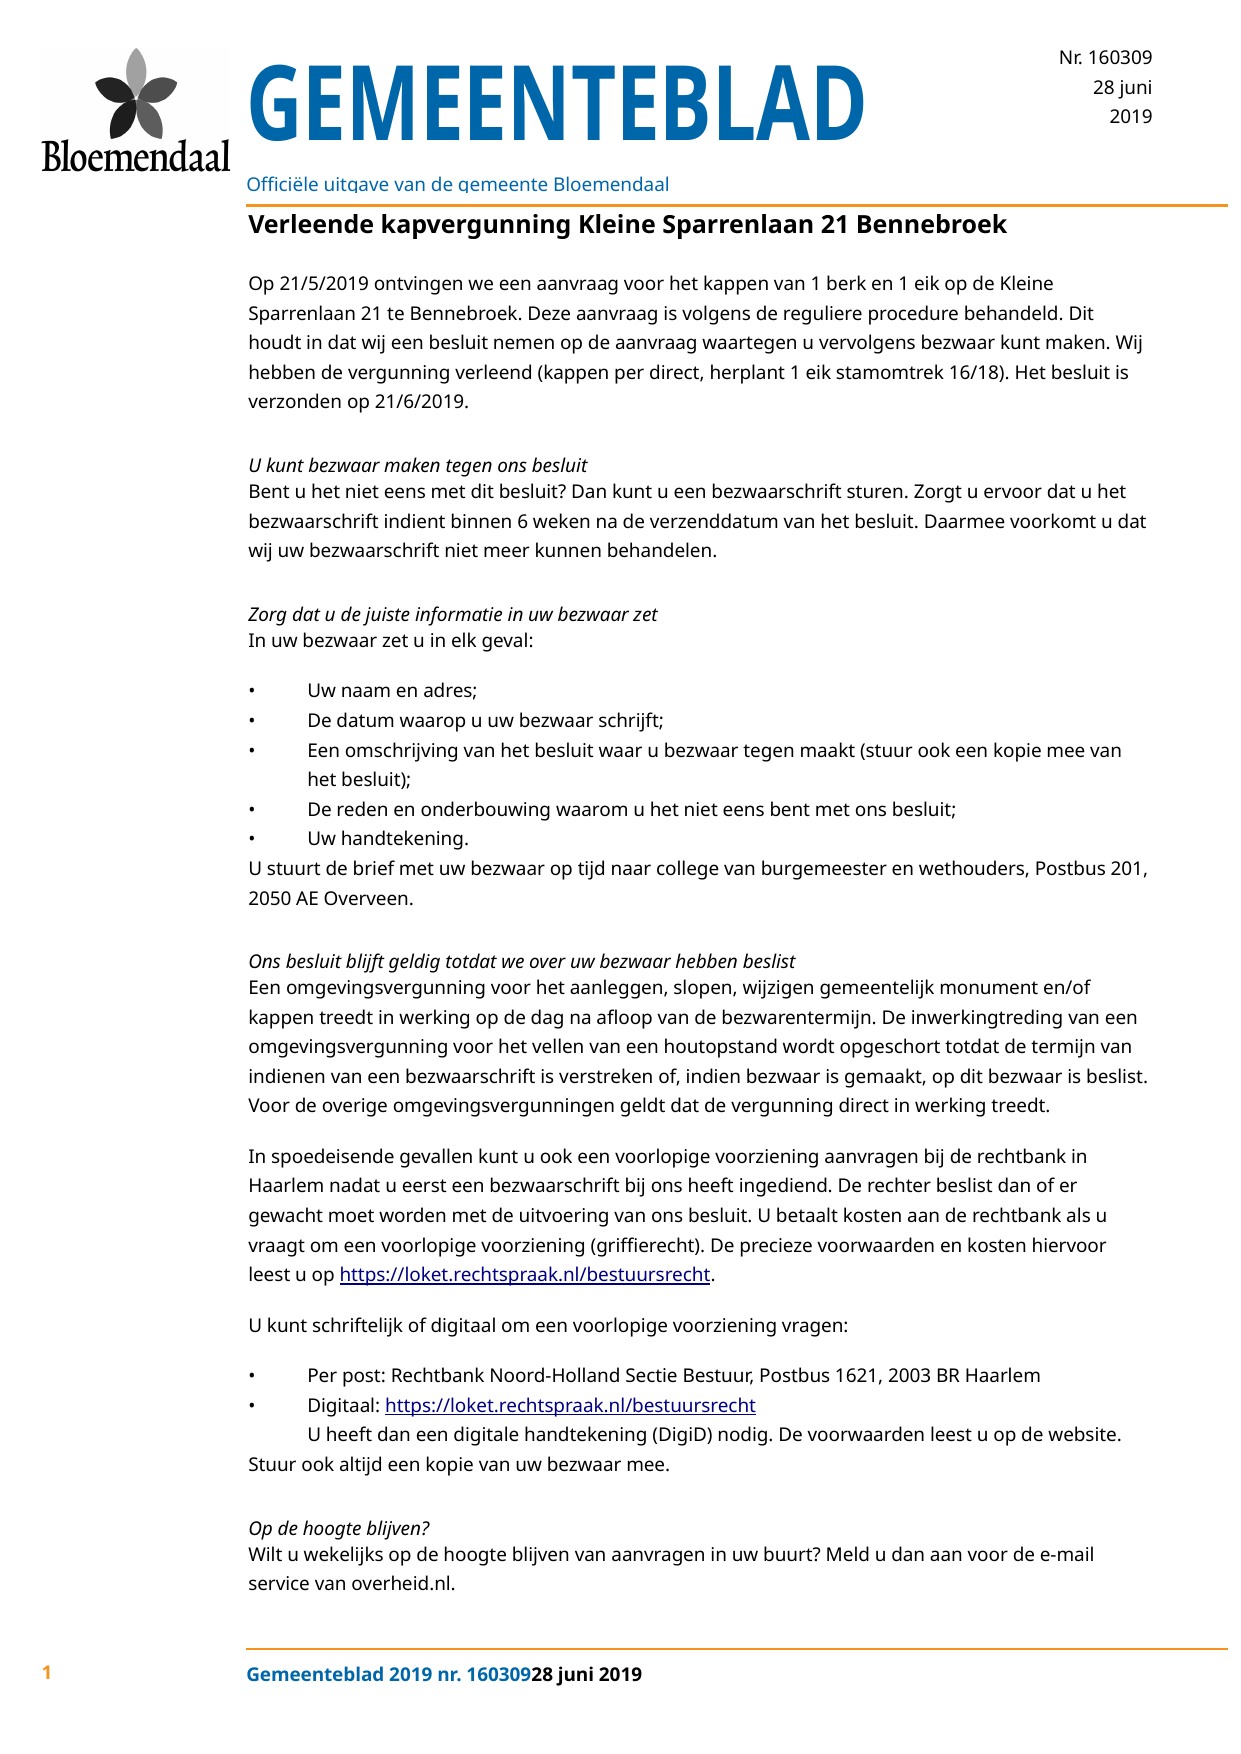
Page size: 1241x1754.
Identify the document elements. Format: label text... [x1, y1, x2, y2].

list Uw handtekening. [248, 826, 1152, 851]
picture [41, 47, 231, 172]
text Verleende kapvergunning Kleine Sparrenlaan 21 Bennebroek [248, 207, 1152, 241]
list Per post: Rechtbank Noord-Holland Sectie Bestuur, Postbus 1621, 2003 BR Haarlem [248, 1362, 1152, 1388]
text Een omgevingsvergunning voor het aanleggen, slopen, wijzigen gemeentelijk monument en/of kappen treedt in werking op de dag na afloop van de bezwarentermijn. De inwerkingtreding van een omgevingsvergunning voor het vellen van een houtopstand wordt opgeschort totdat de termijn van indienen van een bezwaarschrift is verstreken of, indien bezwaar is gemaakt, op dit bezwaar is beslist. Voor de overige omgevingsvergunningen geldt dat de vergunning direct in werking treedt. [248, 974, 1152, 1118]
text U stuurt de brief met uw bezwaar op tijd naar college van burgemeester en wethouders, Postbus 201, 2050 AE Overveen. [248, 855, 1152, 910]
list Digitaal: https://loket.rechtspraak.nl/bestuursrecht [248, 1392, 1152, 1418]
text U kunt schriftelijk of digitaal om een voorlopige voorziening vragen: [248, 1312, 1152, 1338]
text In spoedeisende gevallen kunt u ook een voorlopige voorziening aanvragen bij de rechtbank in Haarlem nadat u eerst een bezwaarschrift bij ons heeft ingediend. De rechter beslist dan of er gewacht moet worden met de uitvoering van ons besluit. U betaalt kosten aan de rechtbank als u vraagt om een voorlopige voorziening (griffierecht). De precieze voorwaarden en kosten hiervoor leest u op https://loket.rechtspraak.nl/bestuursrecht. [248, 1143, 1152, 1287]
text Zorg dat u de juiste informatie in uw bezwaar zet [248, 601, 1152, 627]
list U heeft dan een digitale handtekening (DigiD) nodig. De voorwaarden leest u op de website. [248, 1421, 1152, 1447]
list De reden en onderbouwing waarom u het niet eens bent met ons besluit; [248, 796, 1152, 822]
text Ons besluit blijft geldig totdat we over uw bezwaar hebben beslist [248, 949, 1152, 974]
list Een omschrijving van het besluit waar u bezwaar tegen maakt (stuur ook een kopie mee van het besluit); [248, 737, 1152, 792]
text Stuur ook altijd een kopie van uw bezwaar mee. [248, 1451, 1152, 1477]
text Op de hoogte blijven? [248, 1515, 1152, 1541]
text Bent u het niet eens met dit besluit? Dan kunt u een bezwaarschrift sturen. Zorgt u ervoor dat u het bezwaarschrift indient binnen 6 weken na de verzenddatum van het besluit. Daarmee voorkomt u dat wij uw bezwaarschrift niet meer kunnen behandelen. [248, 478, 1152, 563]
text In uw bezwaar zet u in elk geval: [248, 627, 1152, 653]
list De datum waarop u uw bezwaar schrijft; [248, 707, 1152, 733]
list Uw naam en adres; [248, 678, 1152, 703]
text U kunt bezwaar maken tegen ons besluit [248, 453, 1152, 478]
text Wilt u wekelijks op de hoogte blijven van aanvragen in uw buurt? Meld u dan aan voor de e-mail service van overheid.nl. [248, 1541, 1152, 1596]
text Op 21/5/2019 ontvingen we een aanvraag voor het kappen van 1 berk en 1 eik op de Kleine Sparrenlaan 21 te Bennebroek. Deze aanvraag is volgens de reguliere procedure behandeld. Dit houdt in dat wij een besluit nemen op de aanvraag waartegen u vervolgens bezwaar kunt maken. Wij hebben de vergunning verleend (kappen per direct, herplant 1 eik stamomtrek 16/18). Het besluit is verzonden op 21/6/2019. [248, 270, 1152, 414]
